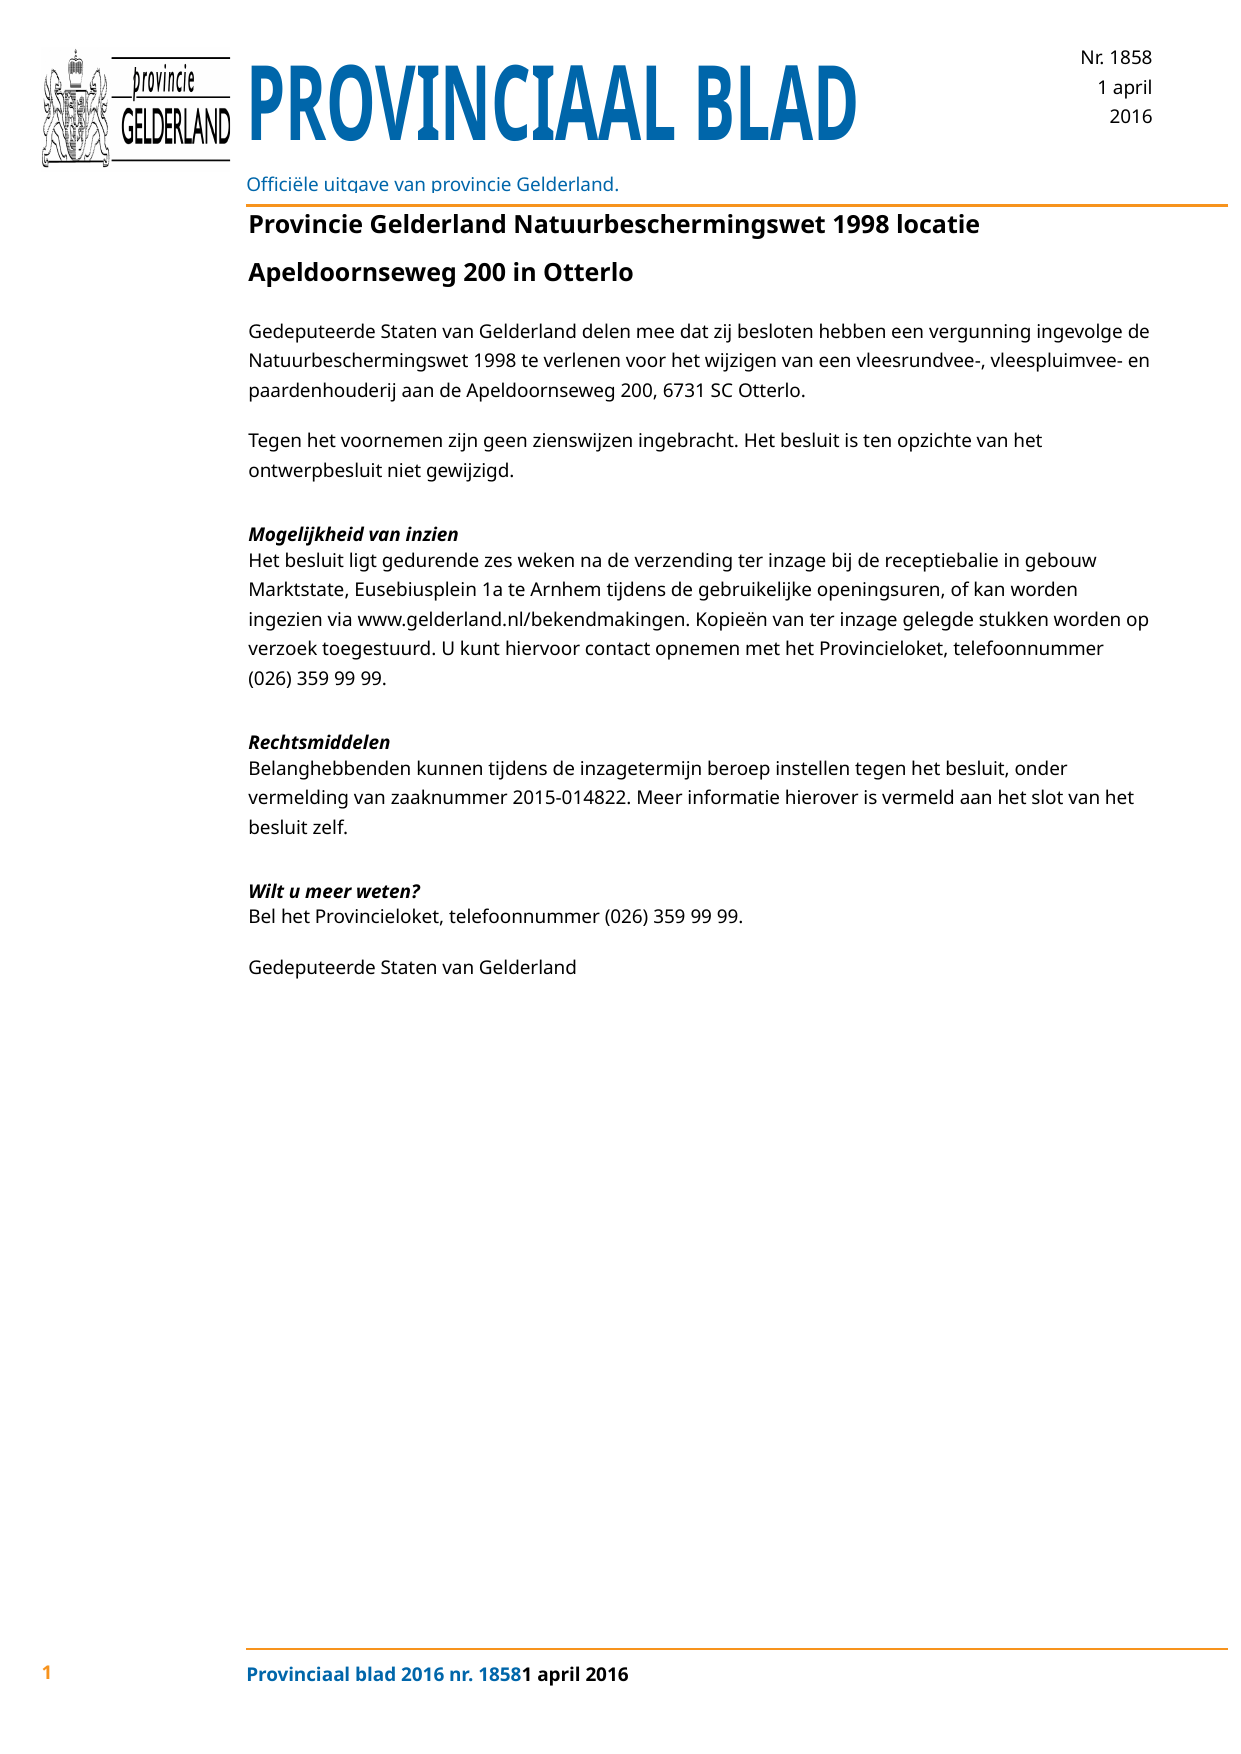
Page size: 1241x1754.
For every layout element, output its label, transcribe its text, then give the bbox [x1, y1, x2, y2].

text Bel het Provincieloket, telefoonnummer (026) 359 99 99. [248, 904, 1152, 929]
text Gedeputeerde Staten van Gelderland delen mee dat zij besloten hebben een vergunning ingevolge de Natuurbeschermingswet 1998 te verlenen voor het wijzigen van een vleesrundvee-, vleespluimvee- en paardenhouderij aan de Apeldoornseweg 200, 6731 SC Otterlo. [248, 318, 1152, 403]
text Gedeputeerde Staten van Gelderland [248, 954, 1152, 980]
text Rechtsmiddelen [248, 729, 1152, 755]
text Mogelijkheid van inzien [248, 521, 1152, 547]
text Provincie Gelderland Natuurbeschermingswet 1998 locatie Apeldoornseweg 200 in Otterlo [248, 207, 1152, 288]
picture [41, 47, 231, 172]
text Het besluit ligt gedurende zes weken na de verzending ter inzage bij de receptiebalie in gebouw Marktstate, Eusebiusplein 1a te Arnhem tijdens de gebruikelijke openingsuren, of kan worden ingezien via www.gelderland.nl/bekendmakingen. Kopieën van ter inzage gelegde stukken worden op verzoek toegestuurd. U kunt hiervoor contact opnemen met het Provincieloket, telefoonnummer (026) 359 99 99. [248, 547, 1152, 691]
text Belanghebbenden kunnen tijdens de inzagetermijn beroep instellen tegen het besluit, onder vermelding van zaaknummer 2015-014822. Meer informatie hierover is vermeld aan het slot van het besluit zelf. [248, 755, 1152, 840]
text Wilt u meer weten? [248, 878, 1152, 904]
text Tegen het voornemen zijn geen zienswijzen ingebracht. Het besluit is ten opzichte van het ontwerpbesluit niet gewijzigd. [248, 427, 1152, 483]
